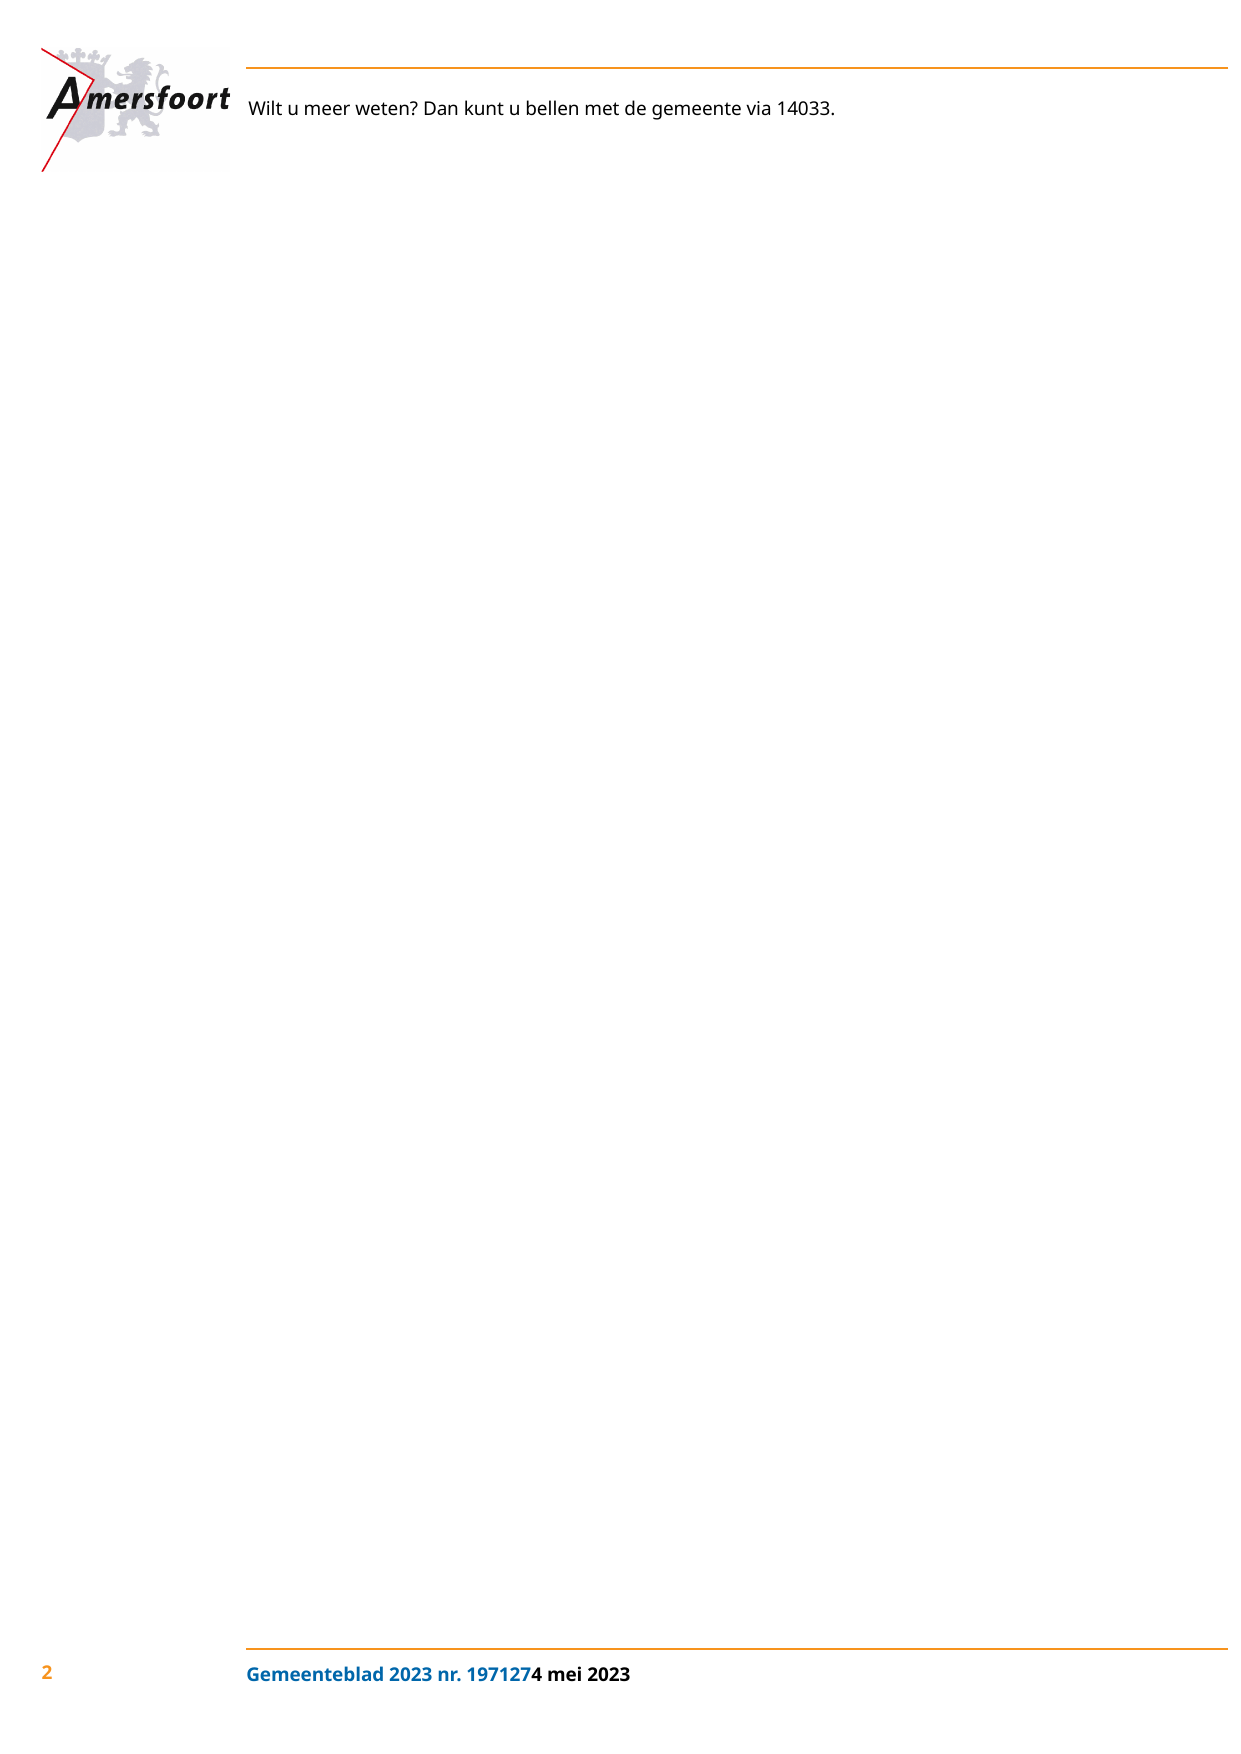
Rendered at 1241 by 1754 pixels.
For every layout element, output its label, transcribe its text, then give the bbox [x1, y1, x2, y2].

picture [41, 47, 231, 172]
text Wilt u meer weten? Dan kunt u bellen met de gemeente via 14033. [248, 95, 1152, 121]
